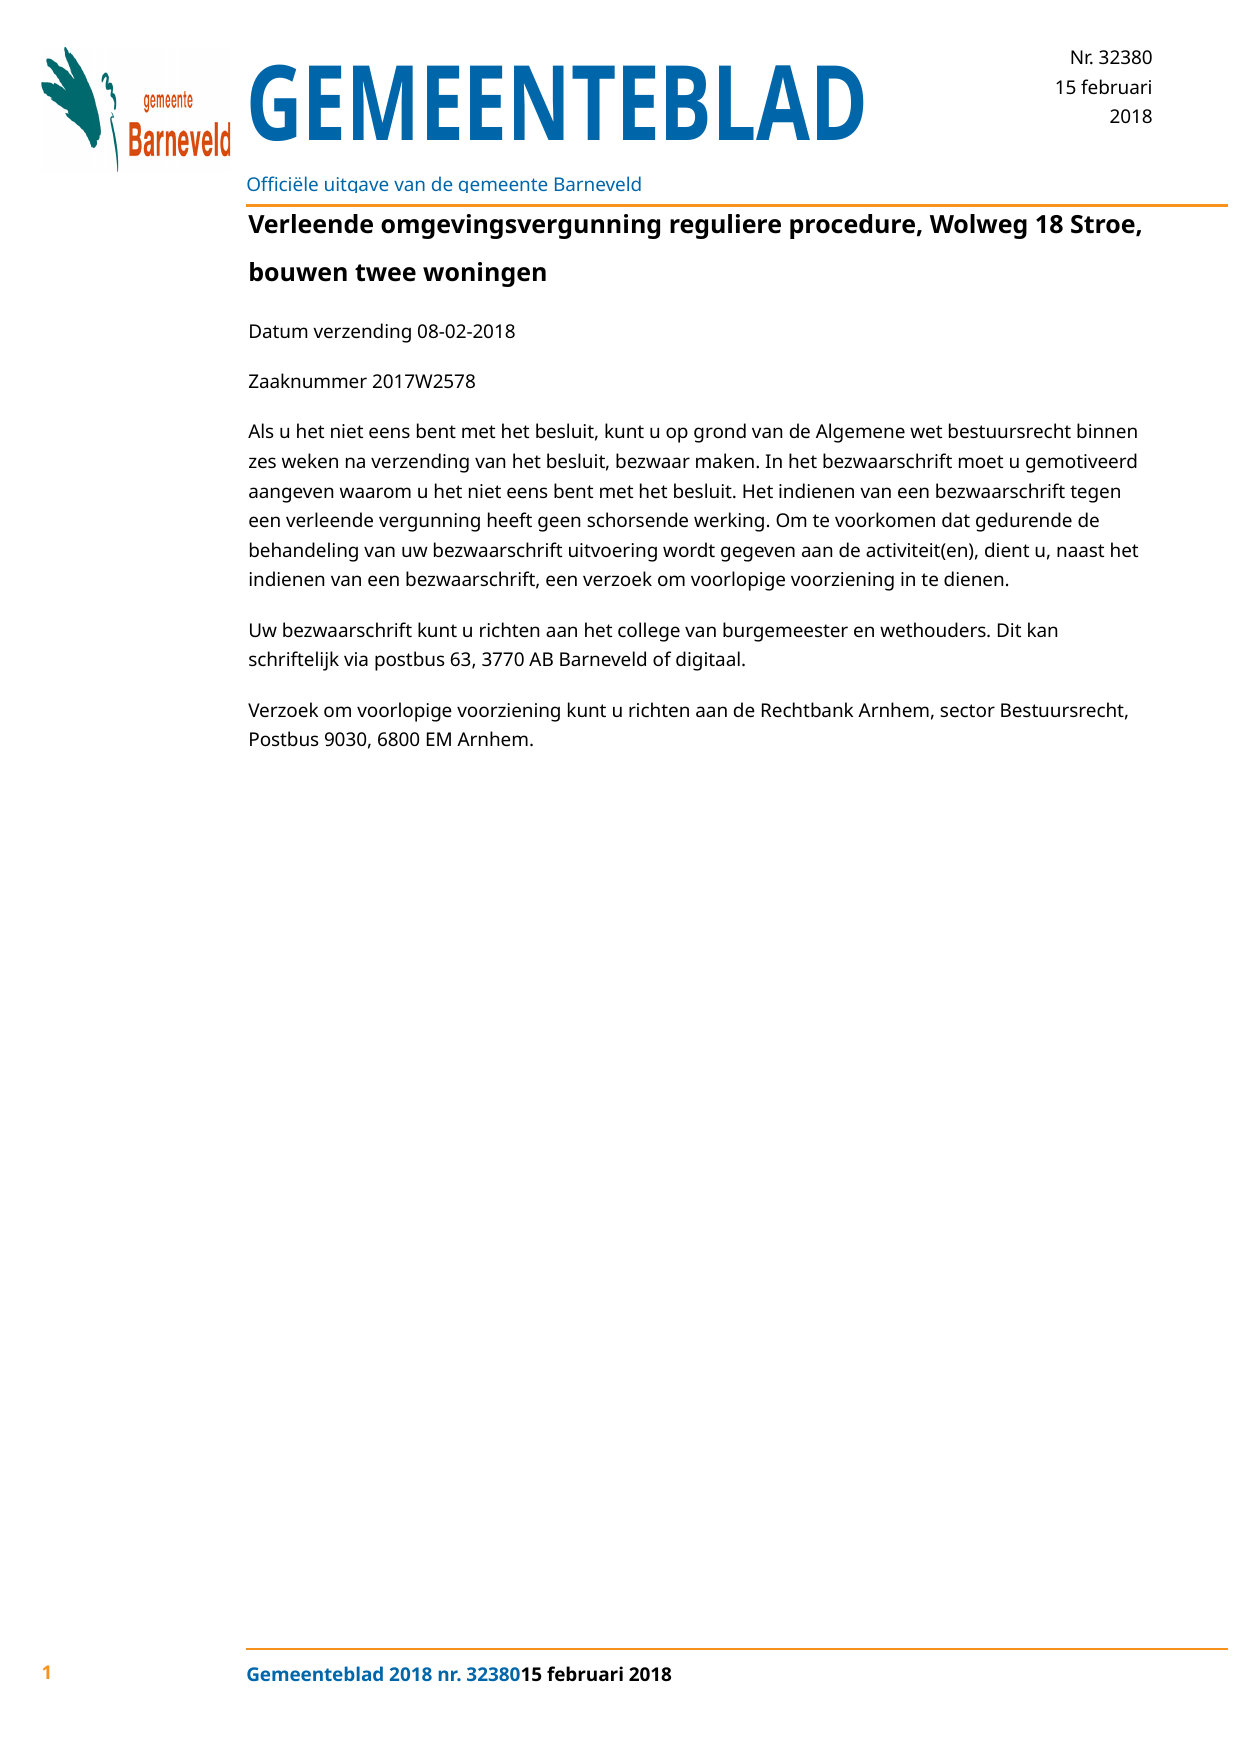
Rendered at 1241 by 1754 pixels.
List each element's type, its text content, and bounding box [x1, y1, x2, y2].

text Datum verzending 08-02-2018 [248, 318, 1152, 344]
text Uw bezwaarschrift kunt u richten aan het college van burgemeester en wethouders. Dit kan schriftelijk via postbus 63, 3770 AB Barneveld of digitaal. [248, 617, 1152, 672]
text Als u het niet eens bent met het besluit, kunt u op grond van de Algemene wet bestuursrecht binnen zes weken na verzending van het besluit, bezwaar maken. In het bezwaarschrift moet u gemotiveerd aangeven waarom u het niet eens bent met het besluit. Het indienen van een bezwaarschrift tegen een verleende vergunning heeft geen schorsende werking. Om te voorkomen dat gedurende de behandeling van uw bezwaarschrift uitvoering wordt gegeven aan de activiteit(en), dient u, naast het indienen van een bezwaarschrift, een verzoek om voorlopige voorziening in te dienen. [248, 419, 1152, 592]
text Verzoek om voorlopige voorziening kunt u richten aan de Rechtbank Arnhem, sector Bestuursrecht, Postbus 9030, 6800 EM Arnhem. [248, 697, 1152, 752]
picture [41, 47, 231, 172]
text Zaaknummer 2017W2578 [248, 368, 1152, 394]
text Verleende omgevingsvergunning reguliere procedure, Wolweg 18 Stroe, bouwen twee woningen [248, 207, 1152, 288]
